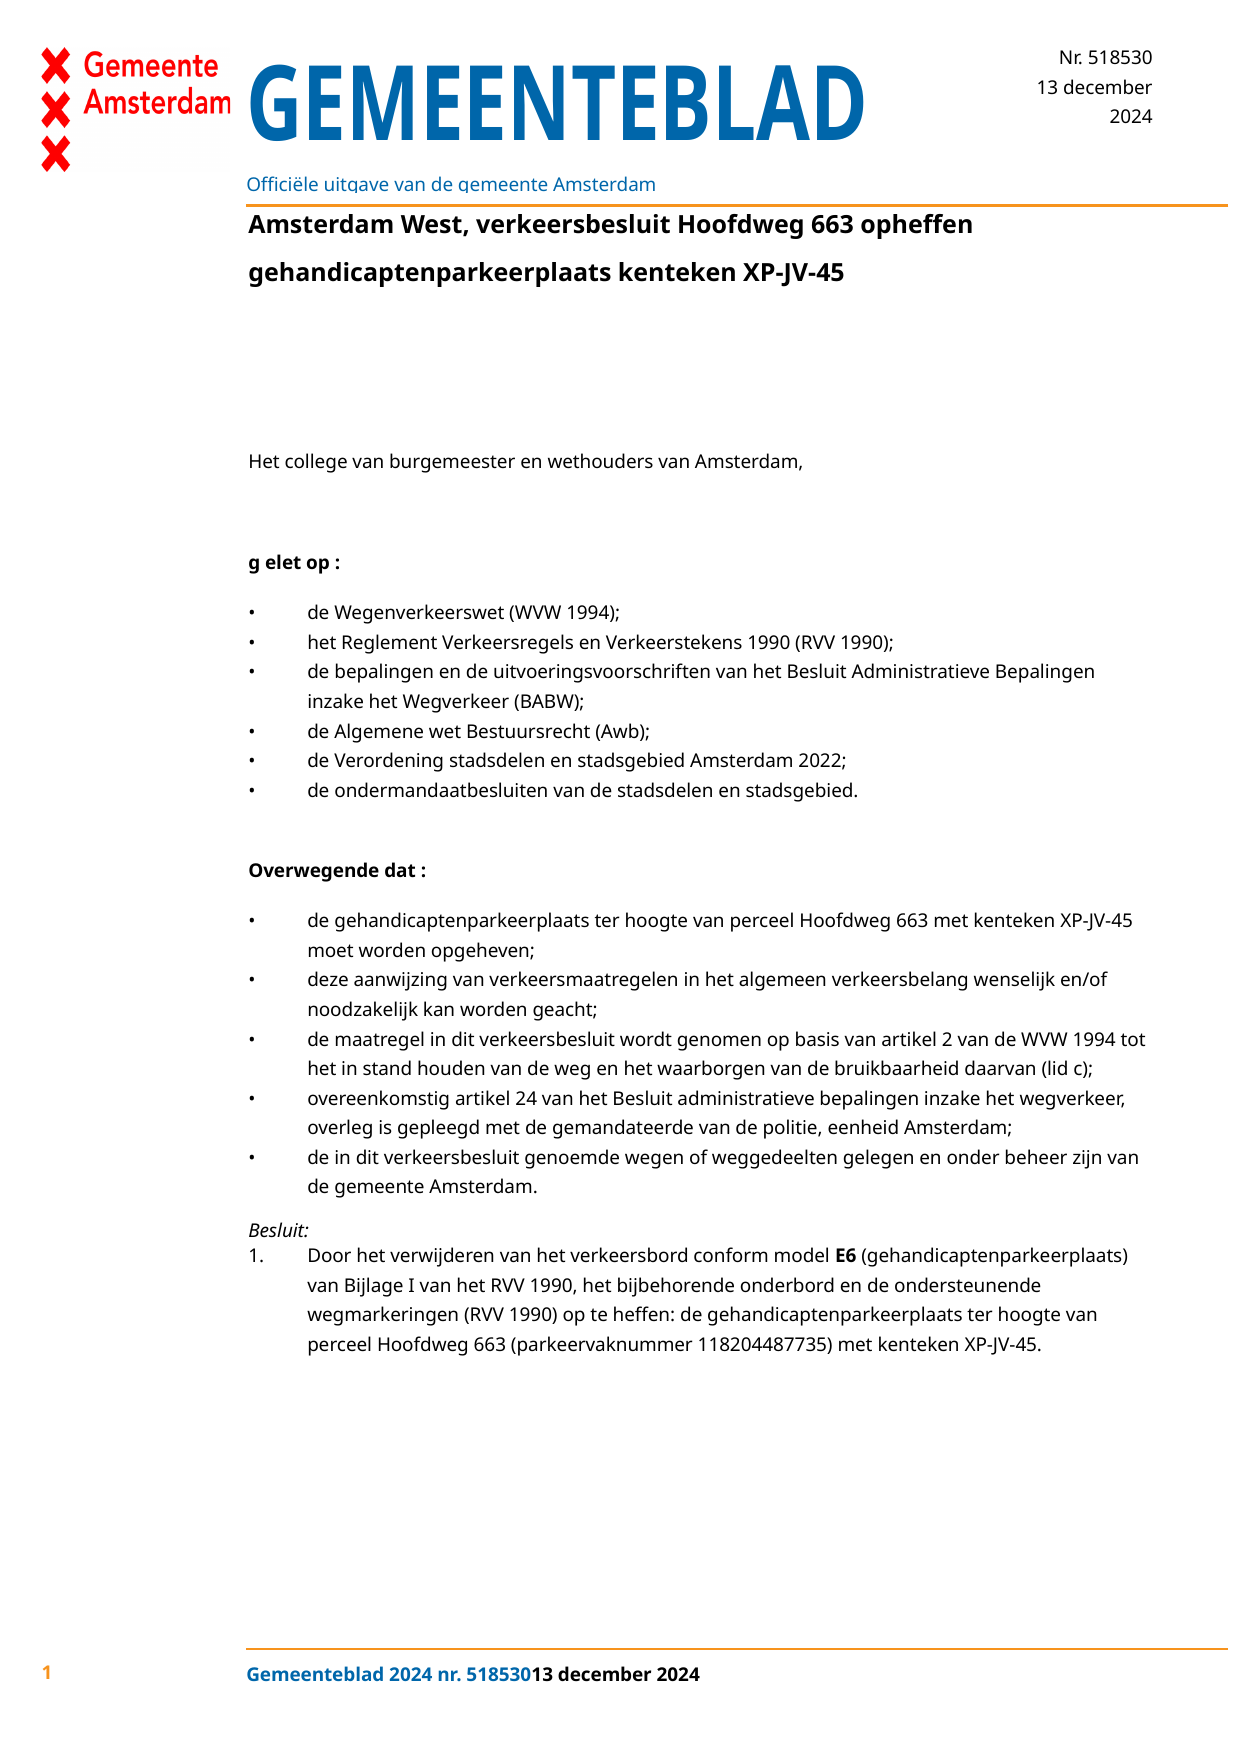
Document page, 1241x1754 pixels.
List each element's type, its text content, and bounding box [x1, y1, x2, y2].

list de Algemene wet Bestuursrecht (Awb); [248, 718, 1152, 743]
text Amsterdam West, verkeersbesluit Hoofdweg 663 opheffen gehandicaptenparkeerplaats kenteken XP-JV-45 [248, 207, 1152, 288]
list de ondermandaatbesluiten van de stadsdelen en stadsgebied. [248, 777, 1152, 803]
list de in dit verkeersbesluit genoemde wegen of weggedeelten gelegen en onder beheer zijn van de gemeente Amsterdam. [248, 1144, 1152, 1199]
list overeenkomstig artikel 24 van het Besluit administratieve bepalingen inzake het wegverkeer, overleg is gepleegd met de gemandateerde van de politie, eenheid Amsterdam; [248, 1085, 1152, 1140]
text Besluit: [248, 1217, 1152, 1242]
text g elet op : [248, 549, 1152, 575]
list Door het verwijderen van het verkeersbord conform model E6 (gehandicaptenparkeerplaats) van Bijlage I van het RVV 1990, het bijbehorende onderbord en de ondersteunende wegmarkeringen (RVV 1990) op te heffen: de gehandicaptenparkeerplaats ter hoogte van perceel Hoofdweg 663 (parkeervaknummer 118204487735) met kenteken XP-JV-45. [248, 1242, 1152, 1357]
list de maatregel in dit verkeersbesluit wordt genomen op basis van artikel 2 van de WVW 1994 tot het in stand houden van de weg en het waarborgen van de bruikbaarheid daarvan (lid c); [248, 1026, 1152, 1081]
list deze aanwijzing van verkeersmaatregelen in het algemeen verkeersbelang wenselijk en/of noodzakelijk kan worden geacht; [248, 967, 1152, 1022]
list de Wegenverkeerswet (WVW 1994); [248, 599, 1152, 625]
list de gehandicaptenparkeerplaats ter hoogte van perceel Hoofdweg 663 met kenteken XP-JV-45 moet worden opgeheven; [248, 907, 1152, 963]
picture [41, 47, 231, 172]
list de bepalingen en de uitvoeringsvoorschriften van het Besluit Administratieve Bepalingen inzake het Wegverkeer (BABW); [248, 659, 1152, 714]
text Overwegende dat : [248, 857, 1152, 883]
list het Reglement Verkeersregels en Verkeerstekens 1990 (RVV 1990); [248, 629, 1152, 655]
list de Verordening stadsdelen en stadsgebied Amsterdam 2022; [248, 747, 1152, 773]
text Het college van burgemeester en wethouders van Amsterdam, [248, 448, 1152, 474]
